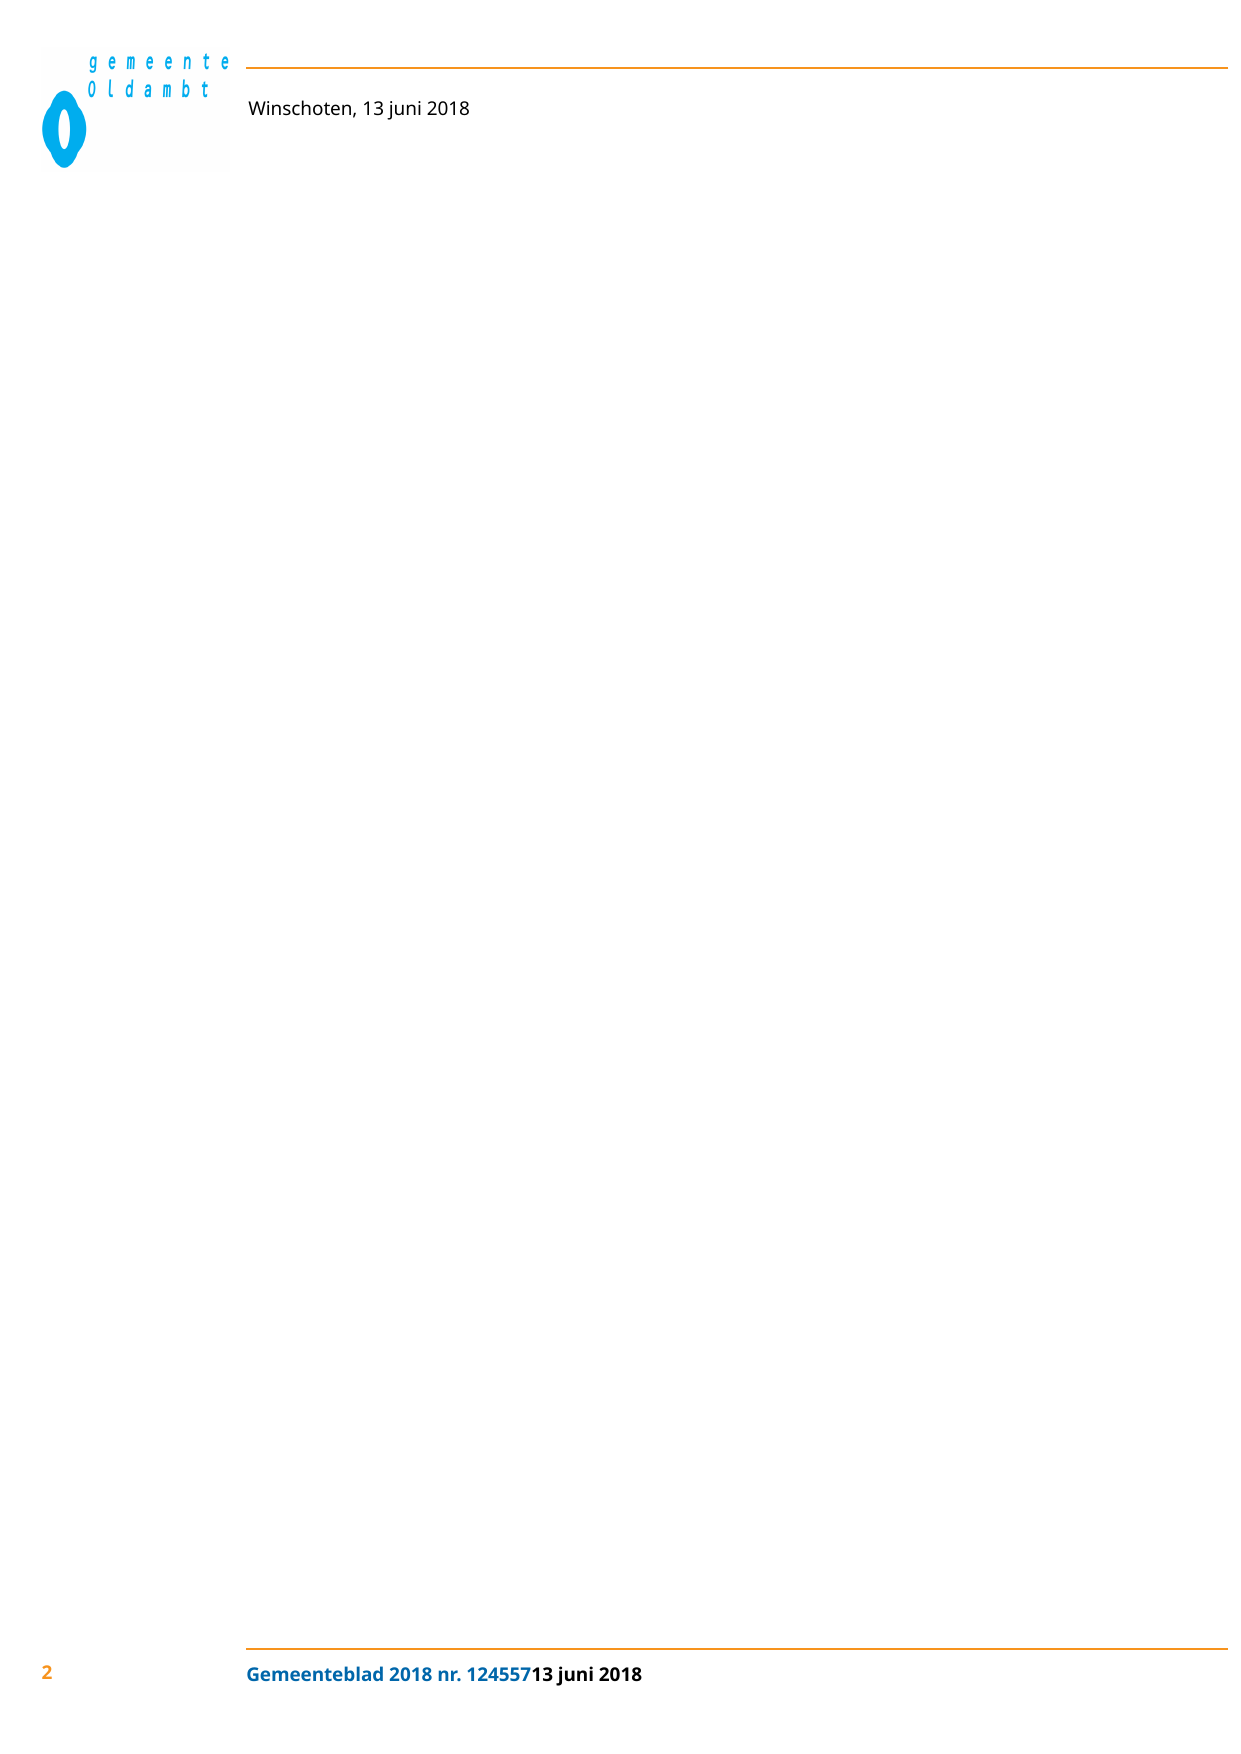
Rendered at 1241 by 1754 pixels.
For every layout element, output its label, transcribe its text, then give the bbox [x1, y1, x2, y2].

picture [41, 47, 231, 172]
text Winschoten, 13 juni 2018 [248, 95, 1152, 121]
